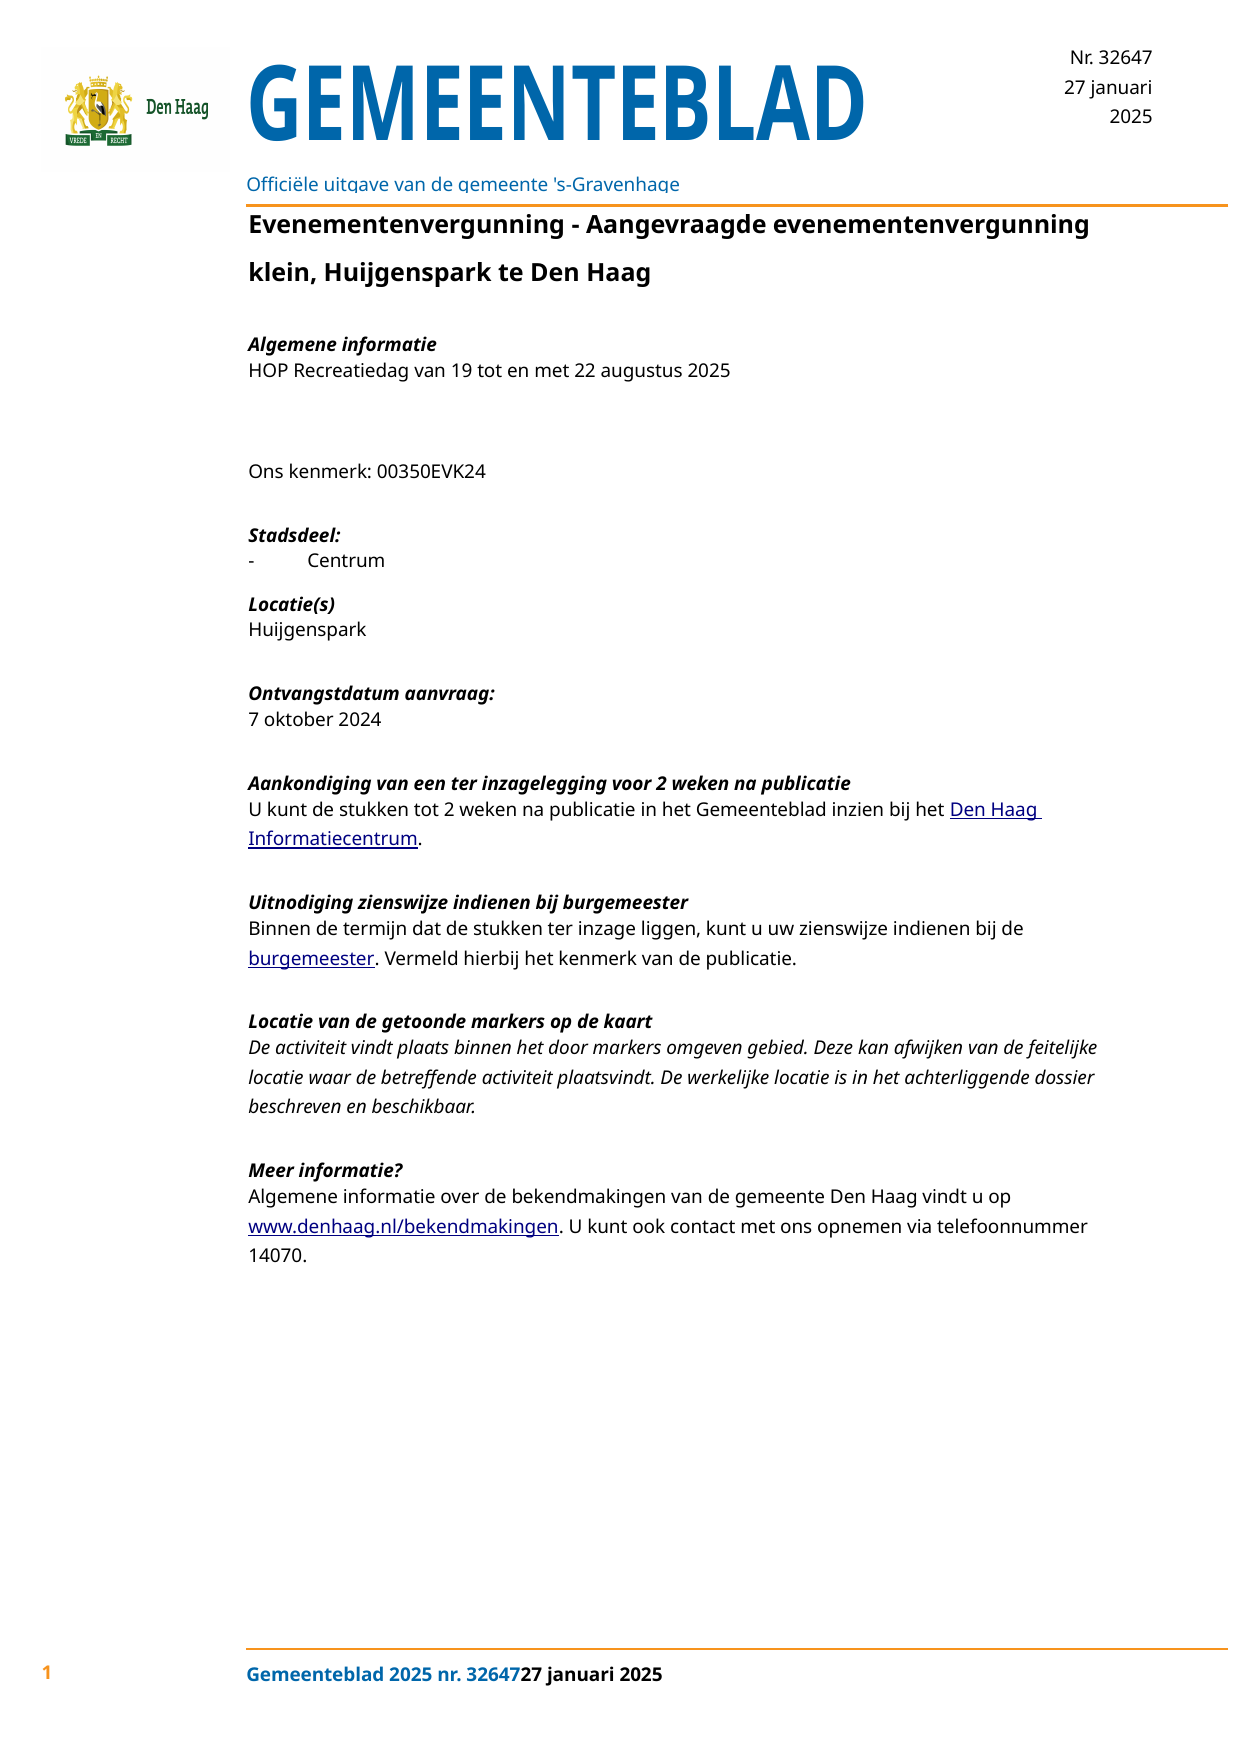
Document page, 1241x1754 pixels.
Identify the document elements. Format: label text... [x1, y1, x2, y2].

text U kunt de stukken tot 2 weken na publicatie in het Gemeenteblad inzien bij het Den Haag Informatiecentrum. [248, 796, 1152, 851]
text Binnen de termijn dat de stukken ter inzage liggen, kunt u uw zienswijze indienen bij de burgemeester. Vermeld hierbij het kenmerk van de publicatie. [248, 915, 1152, 971]
text Aankondiging van een ter inzagelegging voor 2 weken na publicatie [248, 770, 1152, 796]
text De activiteit vindt plaats binnen het door markers omgeven gebied. Deze kan afwijken van de feitelijke locatie waar de betreffende activiteit plaatsvindt. De werkelijke locatie is in het achterliggende dossier beschreven en beschikbaar. [248, 1034, 1152, 1119]
text Meer informatie? [248, 1158, 1152, 1183]
text Locatie van de getoonde markers op de kaart [248, 1009, 1152, 1034]
text Huijgenspark [248, 617, 1152, 642]
text Ontvangstdatum aanvraag: [248, 681, 1152, 706]
text Stadsdeel: [248, 522, 1152, 548]
text 7 oktober 2024 [248, 706, 1152, 732]
text Ons kenmerk: 00350EVK24 [248, 458, 1152, 484]
list Centrum [248, 548, 1152, 573]
text Algemene informatie over de bekendmakingen van de gemeente Den Haag vindt u op www.denhaag.nl/bekendmakingen. U kunt ook contact met ons opnemen via telefoonnummer 14070. [248, 1183, 1152, 1268]
text Uitnodiging zienswijze indienen bij burgemeester [248, 889, 1152, 915]
text HOP Recreatiedag van 19 tot en met 22 augustus 2025 [248, 357, 1152, 383]
text Locatie(s) [248, 591, 1152, 617]
picture [41, 47, 231, 172]
text Evenementenvergunning - Aangevraagde evenementenvergunning klein, Huijgenspark te Den Haag [248, 207, 1152, 288]
text Algemene informatie [248, 331, 1152, 357]
